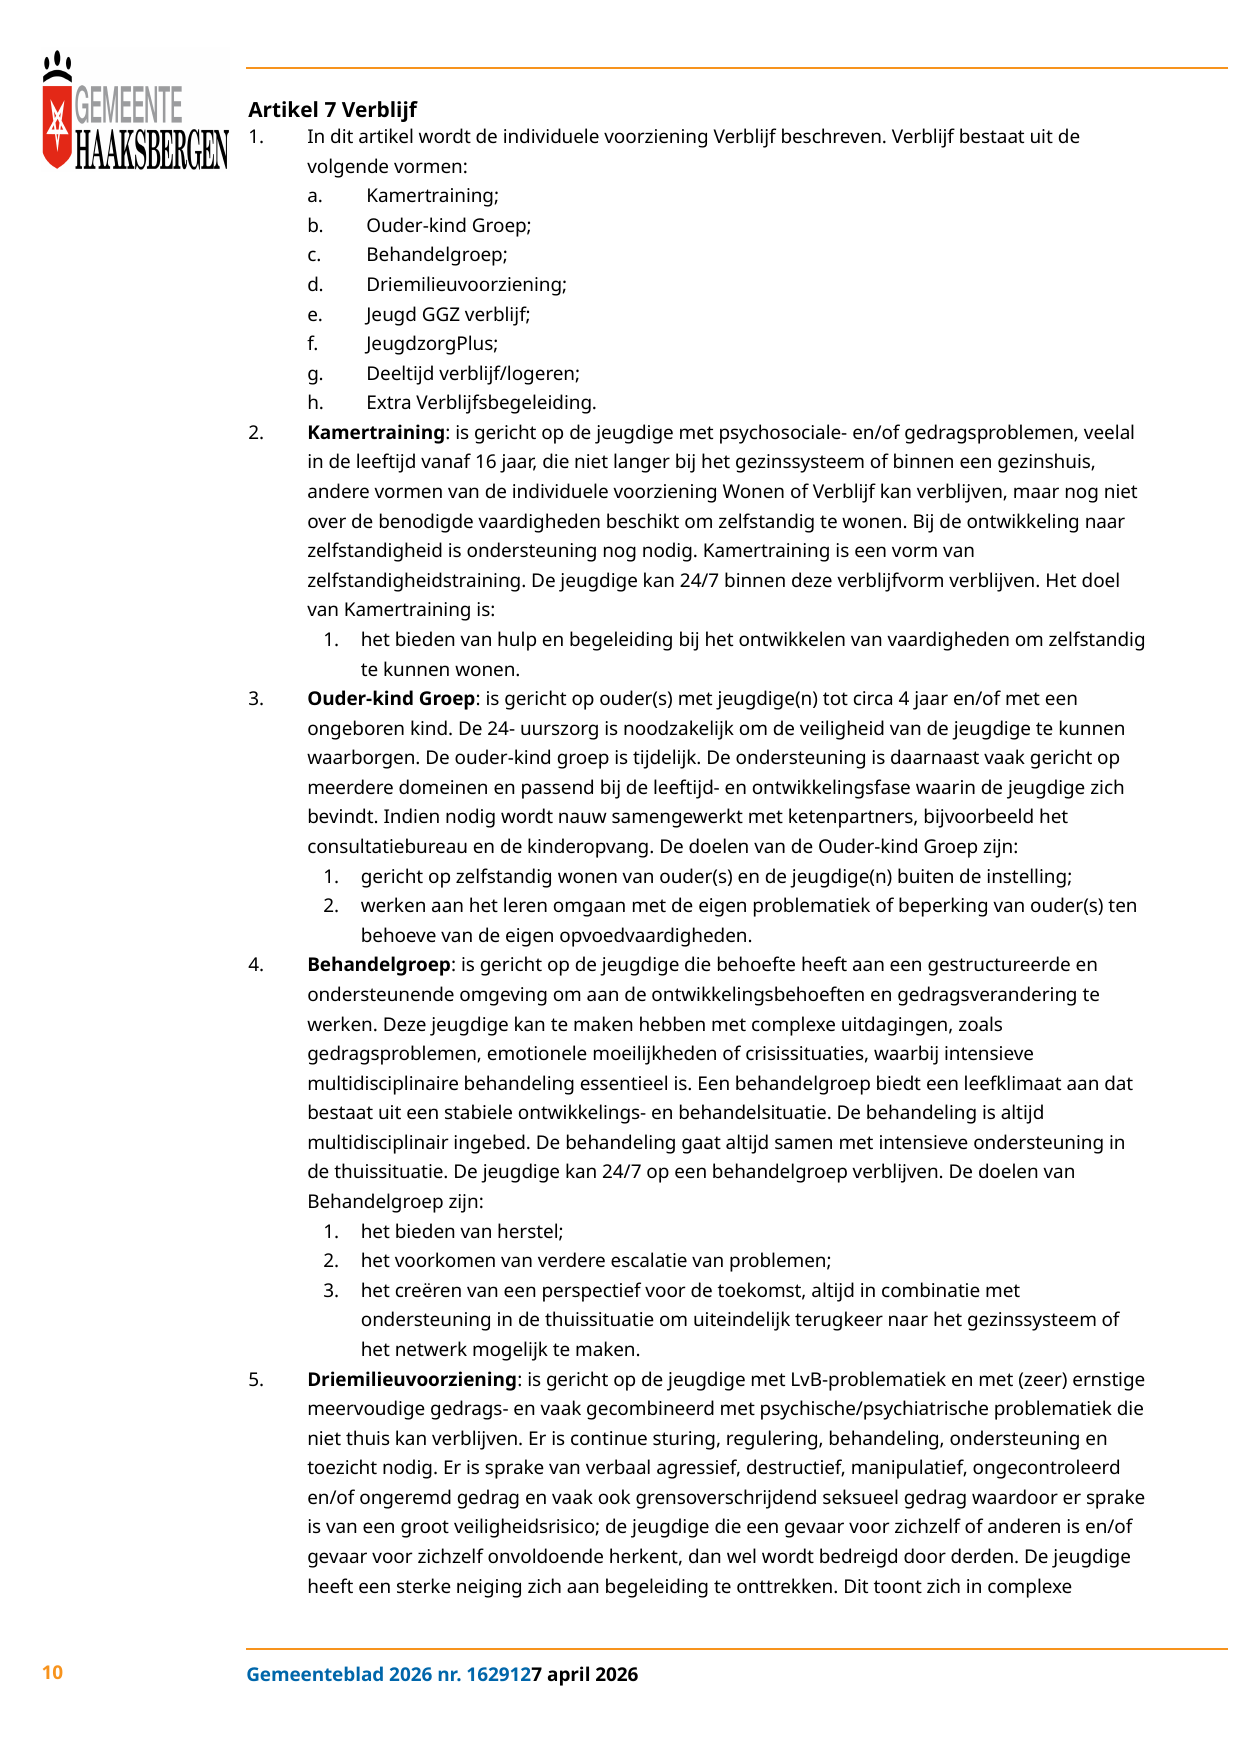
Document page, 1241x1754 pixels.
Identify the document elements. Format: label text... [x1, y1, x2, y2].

list Ouder-kind Groep: is gericht op ouder(s) met jeugdige(n) tot circa 4 jaar en/of met een ongeboren kind. De 24- uurszorg is noodzakelijk om de veiligheid van de jeugdige te kunnen waarborgen. De ouder-kind groep is tijdelijk. De ondersteuning is daarnaast vaak gericht op meerdere domeinen en passend bij de leeftijd- en ontwikkelingsfase waarin de jeugdige zich bevindt. Indien nodig wordt nauw samengewerkt met ketenpartners, bijvoorbeeld het consultatiebureau en de kinderopvang. De doelen van de Ouder-kind Groep zijn: [248, 685, 1152, 859]
list het creëren van een perspectief voor de toekomst, altijd in combinatie met ondersteuning in de thuissituatie om uiteindelijk terugkeer naar het gezinssysteem of het netwerk mogelijk te maken. [323, 1277, 1152, 1362]
list Kamertraining: is gericht op de jeugdige met psychosociale- en/of gedragsproblemen, veelal in de leeftijd vanaf 16 jaar, die niet langer bij het gezinssysteem of binnen een gezinshuis, andere vormen van de individuele voorziening Wonen of Verblijf kan verblijven, maar nog niet over de benodigde vaardigheden beschikt om zelfstandig te wonen. Bij de ontwikkeling naar zelfstandigheid is ondersteuning nog nodig. Kamertraining is een vorm van zelfstandigheidstraining. De jeugdige kan 24/7 binnen deze verblijfvorm verblijven. Het doel van Kamertraining is: [248, 419, 1152, 622]
list het bieden van herstel; [323, 1218, 1152, 1243]
list Driemilieuvoorziening: is gericht op de jeugdige met LvB-problematiek en met (zeer) ernstige meervoudige gedrags- en vaak gecombineerd met psychische/psychiatrische problematiek die niet thuis kan verblijven. Er is continue sturing, regulering, behandeling, ondersteuning en toezicht nodig. Er is sprake van verbaal agressief, destructief, manipulatief, ongecontroleerd en/of ongeremd gedrag en vaak ook grensoverschrijdend seksueel gedrag waardoor er sprake is van een groot veiligheidsrisico; de jeugdige die een gevaar voor zichzelf of anderen is en/of gevaar voor zichzelf onvoldoende herkent, dan wel wordt bedreigd door derden. De jeugdige heeft een sterke neiging zich aan begeleiding te onttrekken. Dit toont zich in complexe [248, 1366, 1152, 1598]
text Artikel 7 Verblijf [248, 95, 1152, 123]
list werken aan het leren omgaan met de eigen problematiek of beperking van ouder(s) ten behoeve van de eigen opvoedvaardigheden. [323, 892, 1152, 948]
list Behandelgroep: is gericht op de jeugdige die behoefte heeft aan een gestructureerde en ondersteunende omgeving om aan de ontwikkelingsbehoeften en gedragsverandering te werken. Deze jeugdige kan te maken hebben met complexe uitdagingen, zoals gedragsproblemen, emotionele moeilijkheden of crisissituaties, waarbij intensieve multidisciplinaire behandeling essentieel is. Een behandelgroep biedt een leefklimaat aan dat bestaat uit een stabiele ontwikkelings- en behandelsituatie. De behandeling is altijd multidisciplinair ingebed. De behandeling gaat altijd samen met intensieve ondersteuning in de thuissituatie. De jeugdige kan 24/7 op een behandelgroep verblijven. De doelen van Behandelgroep zijn: [248, 952, 1152, 1214]
list Behandelgroep; [307, 242, 1152, 267]
list het voorkomen van verdere escalatie van problemen; [323, 1247, 1152, 1273]
list gericht op zelfstandig wonen van ouder(s) en de jeugdige(n) buiten de instelling; [323, 863, 1152, 888]
list Deeltijd verblijf/logeren; [307, 360, 1152, 386]
list JeugdzorgPlus; [307, 330, 1152, 356]
list Jeugd GGZ verblijf; [307, 301, 1152, 326]
list Ouder-kind Groep; [307, 212, 1152, 238]
list Kamertraining; [307, 182, 1152, 208]
list Driemilieuvoorziening; [307, 271, 1152, 297]
list het bieden van hulp en begeleiding bij het ontwikkelen van vaardigheden om zelfstandig te kunnen wonen. [323, 626, 1152, 681]
list In dit artikel wordt de individuele voorziening Verblijf beschreven. Verblijf bestaat uit de volgende vormen: [248, 123, 1152, 178]
picture [41, 47, 231, 172]
list Extra Verblijfsbegeleiding. [307, 389, 1152, 415]
